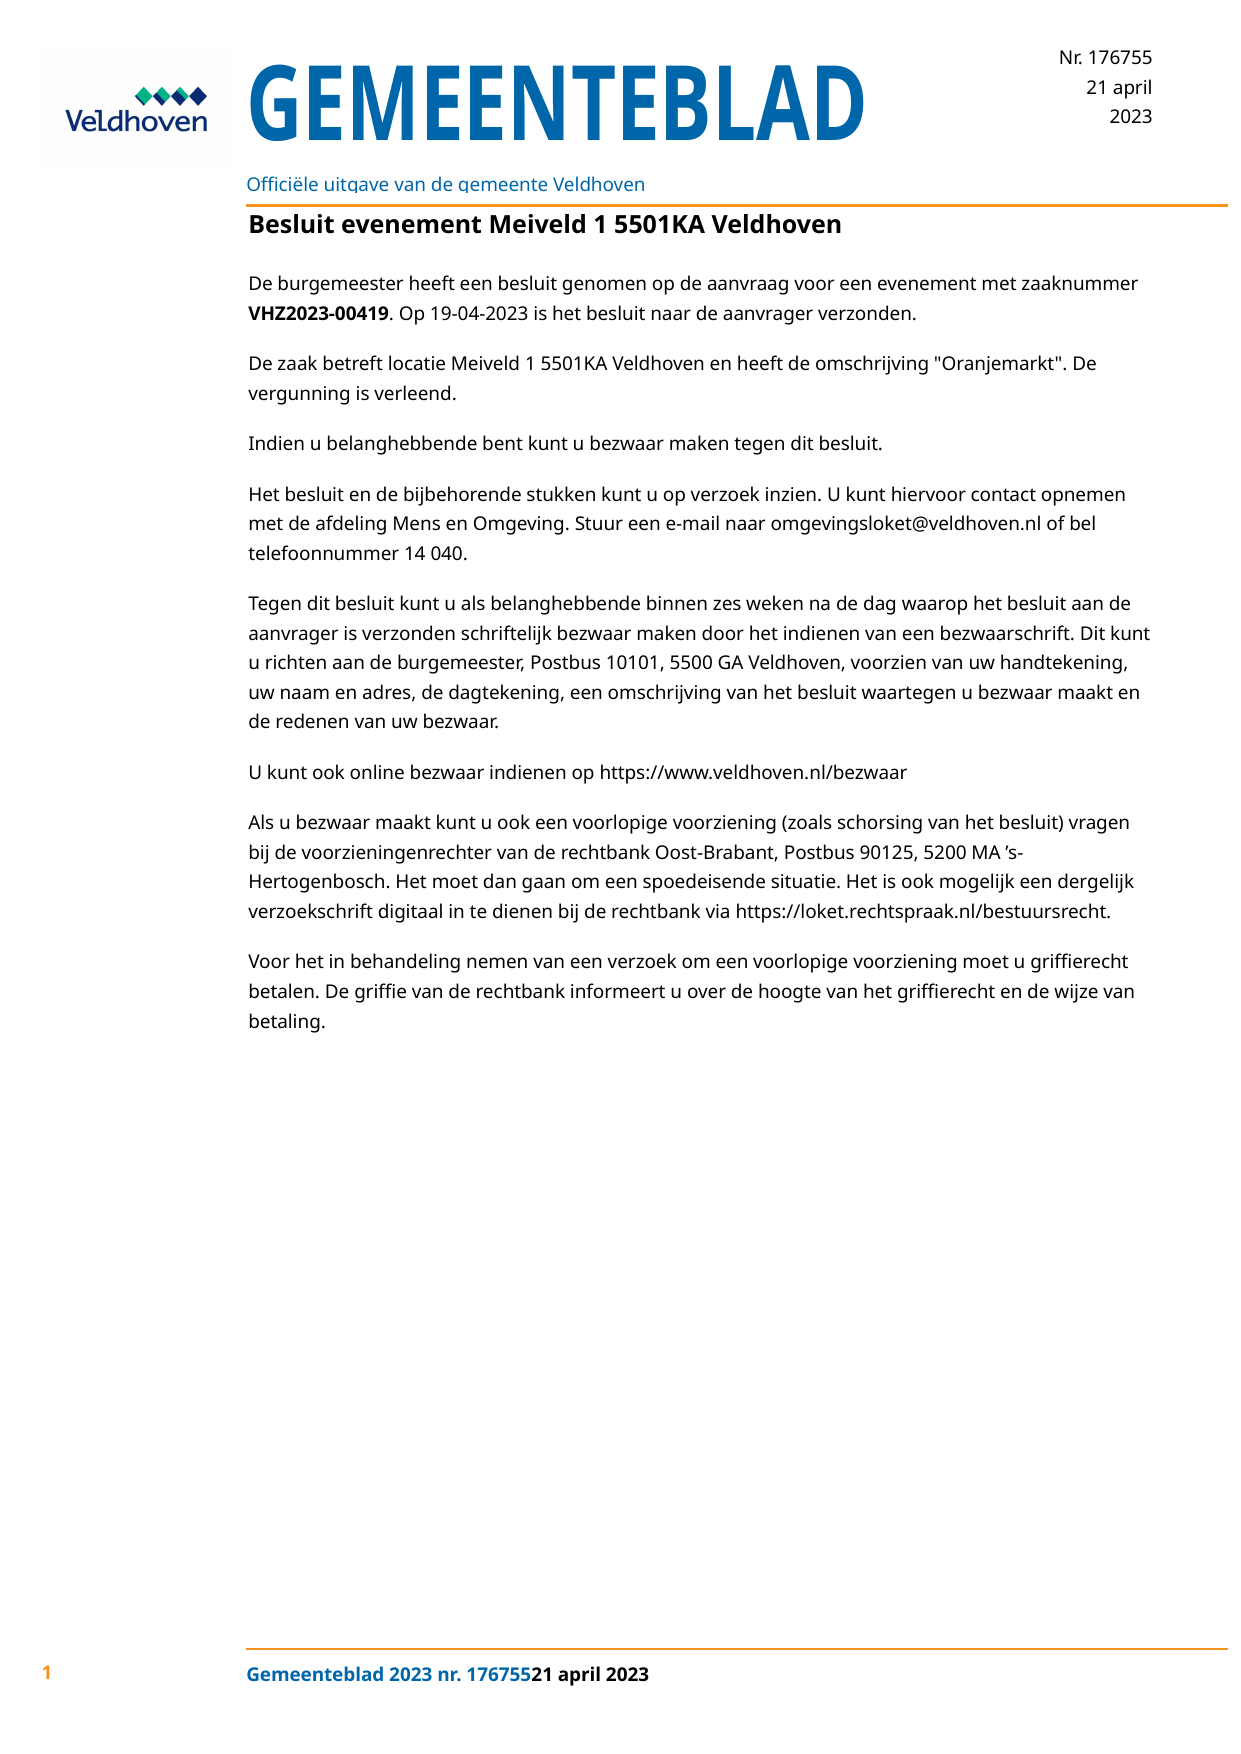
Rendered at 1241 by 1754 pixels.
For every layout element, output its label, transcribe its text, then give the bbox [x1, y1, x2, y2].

text De zaak betreft locatie Meiveld 1 5501KA Veldhoven en heeft de omschrijving "Oranjemarkt". De vergunning is verleend. [248, 350, 1152, 406]
text Tegen dit besluit kunt u als belanghebbende binnen zes weken na de dag waarop het besluit aan de aanvrager is verzonden schriftelijk bezwaar maken door het indienen van een bezwaarschrift. Dit kunt u richten aan de burgemeester, Postbus 10101, 5500 GA Veldhoven, voorzien van uw handtekening, uw naam en adres, de dagtekening, een omschrijving van het besluit waartegen u bezwaar maakt en de redenen van uw bezwaar. [248, 590, 1152, 734]
text Als u bezwaar maakt kunt u ook een voorlopige voorziening (zoals schorsing van het besluit) vragen bij de voorzieningenrechter van de rechtbank Oost-Brabant, Postbus 90125, 5200 MA ’s-Hertogenbosch. Het moet dan gaan om een spoedeisende situatie. Het is ook mogelijk een dergelijk verzoekschrift digitaal in te dienen bij de rechtbank via https://loket.rechtspraak.nl/bestuursrecht. [248, 809, 1152, 924]
text U kunt ook online bezwaar indienen op https://www.veldhoven.nl/bezwaar [248, 759, 1152, 785]
text Besluit evenement Meiveld 1 5501KA Veldhoven [248, 207, 1152, 241]
text Voor het in behandeling nemen van een verzoek om een voorlopige voorziening moet u griffierecht betalen. De griffie van de rechtbank informeert u over de hoogte van het griffierecht en de wijze van betaling. [248, 949, 1152, 1033]
text Het besluit en de bijbehorende stukken kunt u op verzoek inzien. U kunt hiervoor contact opnemen met de afdeling Mens en Omgeving. Stuur een e-mail naar omgevingsloket@veldhoven.nl of bel telefoonnummer 14 040. [248, 481, 1152, 566]
picture [41, 47, 231, 172]
text De burgemeester heeft een besluit genomen op de aanvraag voor een evenement met zaaknummer VHZ2023-00419. Op 19-04-2023 is het besluit naar de aanvrager verzonden. [248, 270, 1152, 326]
text Indien u belanghebbende bent kunt u bezwaar maken tegen dit besluit. [248, 430, 1152, 456]
